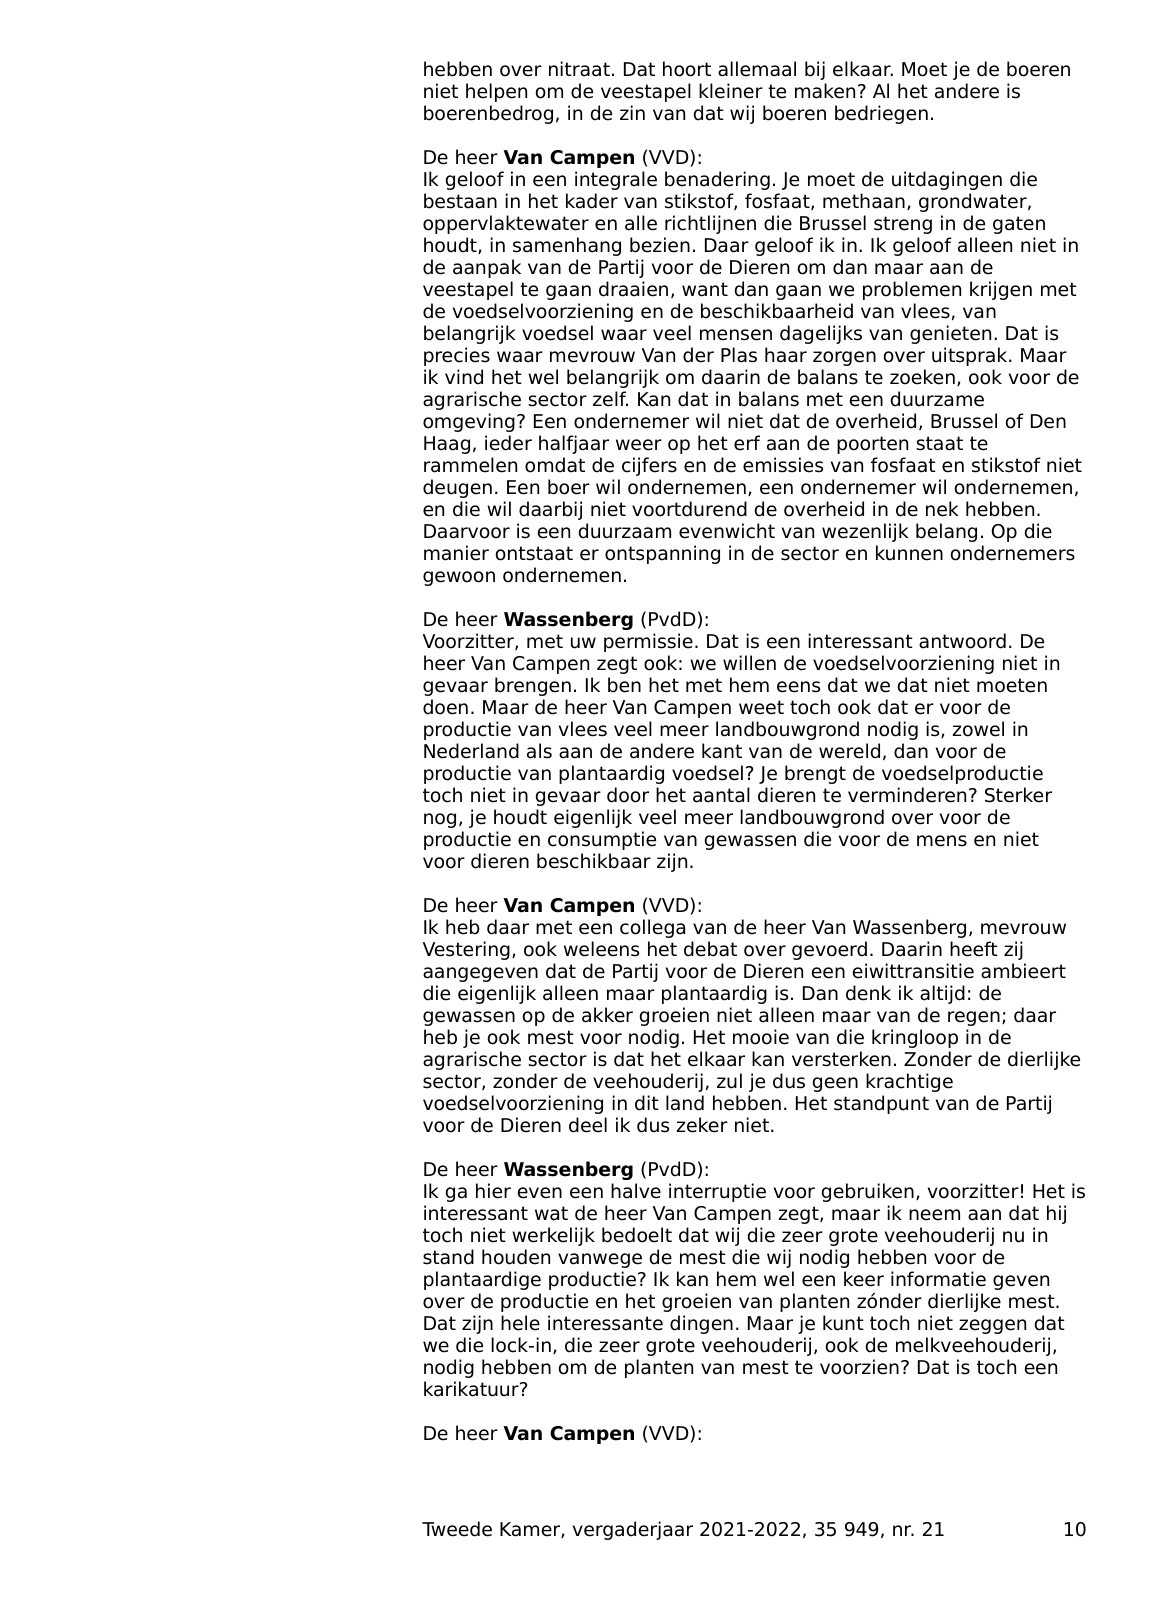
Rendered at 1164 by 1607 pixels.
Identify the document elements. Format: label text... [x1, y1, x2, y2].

text Voorzitter, met uw permissie. Dat is een interessant antwoord. De heer Van Campen zegt ook: we willen de voedselvoorziening niet in gevaar brengen. Ik ben het met hem eens dat we dat niet moeten doen. Maar de heer Van Campen weet toch ook dat er voor de productie van vlees veel meer landbouwgrond nodig is, zowel in Nederland als aan de andere kant van de wereld, dan voor de productie van plantaardig voedsel? Je brengt de voedselproductie toch niet in gevaar door het aantal dieren te verminderen? Sterker nog, je houdt eigenlijk veel meer landbouwgrond over voor de productie en consumptie van gewassen die voor de mens en niet voor dieren beschikbaar zijn. [422, 631, 1087, 873]
text Ik heb daar met een collega van de heer Van Wassenberg, mevrouw Vestering, ook weleens het debat over gevoerd. Daarin heeft zij aangegeven dat de Partij voor de Dieren een eiwittransitie ambieert die eigenlijk alleen maar plantaardig is. Dan denk ik altijd: de gewassen op de akker groeien niet alleen maar van de regen; daar heb je ook mest voor nodig. Het mooie van die kringloop in de agrarische sector is dat het elkaar kan versterken. Zonder de dierlijke sector, zonder de veehouderij, zul je dus geen krachtige voedselvoorziening in dit land hebben. Het standpunt van de Partij voor de Dieren deel ik dus zeker niet. [422, 917, 1087, 1137]
text Ik geloof in een integrale benadering. Je moet de uitdagingen die bestaan in het kader van stikstof, fosfaat, methaan, grondwater, oppervlaktewater en alle richtlijnen die Brussel streng in de gaten houdt, in samenhang bezien. Daar geloof ik in. Ik geloof alleen niet in de aanpak van de Partij voor de Dieren om dan maar aan de veestapel te gaan draaien, want dan gaan we problemen krijgen met de voedselvoorziening en de beschikbaarheid van vlees, van belangrijk voedsel waar veel mensen dagelijks van genieten. Dat is precies waar mevrouw Van der Plas haar zorgen over uitsprak. Maar ik vind het wel belangrijk om daarin de balans te zoeken, ook voor de agrarische sector zelf. Kan dat in balans met een duurzame omgeving? Een ondernemer wil niet dat de overheid, Brussel of Den Haag, ieder halfjaar weer op het erf aan de poorten staat te rammelen omdat de cijfers en de emissies van fosfaat en stikstof niet deugen. Een boer wil ondernemen, een ondernemer wil ondernemen, en die wil daarbij niet voortdurend de overheid in de nek hebben. Daarvoor is een duurzaam evenwicht van wezenlijk belang. Op die manier ontstaat er ontspanning in de sector en kunnen ondernemers gewoon ondernemen. [422, 169, 1087, 587]
text De heer Van Campen (VVD): [422, 895, 1087, 917]
text De heer Wassenberg (PvdD): [422, 609, 1087, 631]
text De heer Wassenberg (PvdD): [422, 1159, 1087, 1181]
text De heer Van Campen (VVD): [422, 147, 1087, 169]
text De heer Van Campen (VVD): [422, 1423, 1087, 1445]
text Ik ga hier even een halve interruptie voor gebruiken, voorzitter! Het is interessant wat de heer Van Campen zegt, maar ik neem aan dat hij toch niet werkelijk bedoelt dat wij die zeer grote veehouderij nu in stand houden vanwege de mest die wij nodig hebben voor de plantaardige productie? Ik kan hem wel een keer informatie geven over de productie en het groeien van planten zónder dierlijke mest. Dat zijn hele interessante dingen. Maar je kunt toch niet zeggen dat we die lock-in, die zeer grote veehouderij, ook de melkveehouderij, nodig hebben om de planten van mest te voorzien? Dat is toch een karikatuur? [422, 1181, 1087, 1401]
text hebben over nitraat. Dat hoort allemaal bij elkaar. Moet je de boeren niet helpen om de veestapel kleiner te maken? Al het andere is boerenbedrog, in de zin van dat wij boeren bedriegen. [422, 59, 1087, 125]
